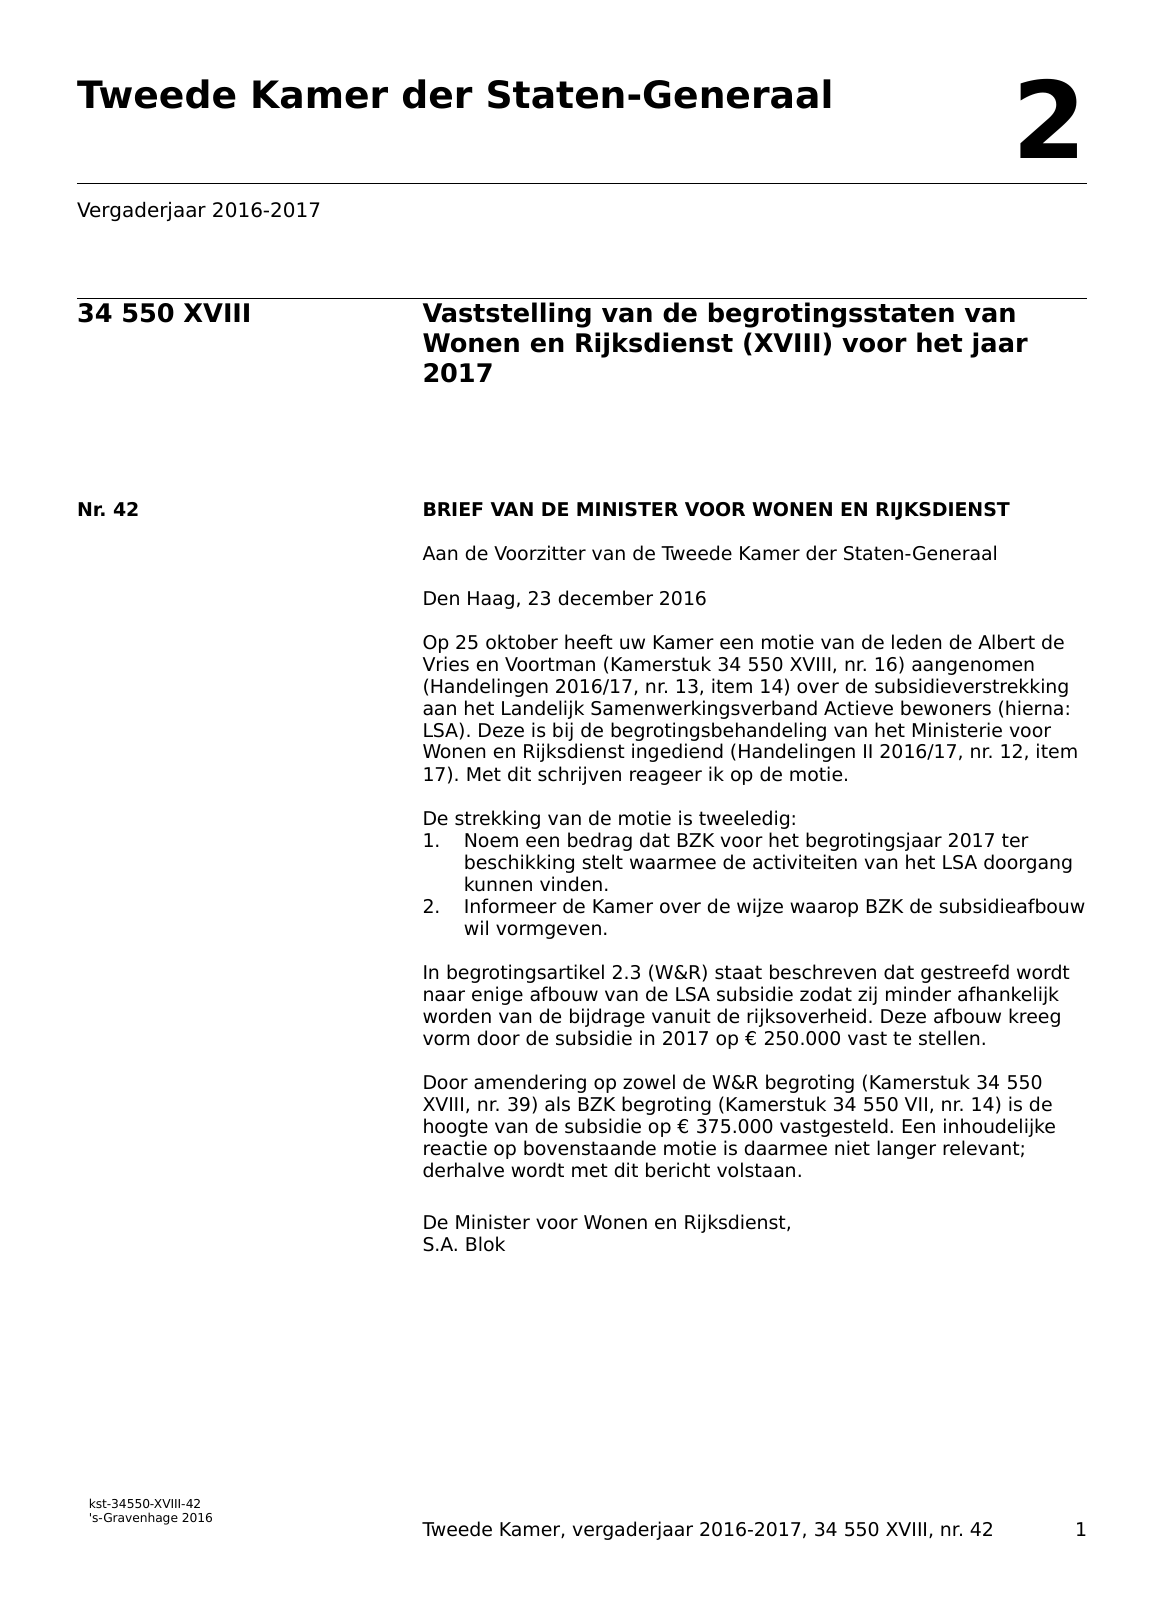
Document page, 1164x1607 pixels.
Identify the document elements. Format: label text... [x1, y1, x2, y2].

text Den Haag, 23 december 2016 [422, 587, 1087, 609]
text De strekking van de motie is tweeledig: [422, 808, 1087, 829]
text 's-Gravenhage 2016 [88, 1511, 323, 1525]
subtitle Nr. 42 BRIEF VAN DE MINISTER VOOR WONEN EN RIJKSDIENST [77, 499, 1087, 521]
text Door amendering op zowel de W&R begroting (Kamerstuk 34 550 XVIII, nr. 39) als BZK begroting (Kamerstuk 34 550 VII, nr. 14) is de hoogte van de subsidie op € 375.000 vastgesteld. Een inhoudelijke reactie op bovenstaande motie is daarmee niet langer relevant; derhalve wordt met dit bericht volstaan. [422, 1072, 1087, 1182]
text Aan de Voorzitter van de Tweede Kamer der Staten-Generaal [422, 543, 1087, 565]
text Op 25 oktober heeft uw Kamer een motie van de leden de Albert de Vries en Voortman (Kamerstuk 34 550 XVIII, nr. 16) aangenomen (Handelingen 2016/17, nr. 13, item 14) over de subsidieverstrekking aan het Landelijk Samenwerkingsverband Actieve bewoners (hierna: LSA). Deze is bij de begrotingsbehandeling van het Ministerie voor Wonen en Rijksdienst ingediend (Handelingen II 2016/17, nr. 12, item 17). Met dit schrijven reageer ik op de motie. [422, 632, 1087, 785]
text In begrotingsartikel 2.3 (W&R) staat beschreven dat gestreefd wordt naar enige afbouw van de LSA subsidie zodat zij minder afhankelijk worden van de bijdrage vanuit de rijksoverheid. Deze afbouw kreeg vorm door de subsidie in 2017 op € 250.000 vast te stellen. [422, 962, 1087, 1049]
text 2. Informeer de Kamer over de wijze waarop BZK de subsidieafbouw wil vormgeven. [422, 896, 1087, 939]
table_cell Vergaderjaar 2016-2017 [77, 184, 1087, 298]
table_header Tweede Kamer der Staten-Generaal [77, 59, 886, 183]
text De Minister voor Wonen en Rijksdienst, S.A. Blok [422, 1212, 1087, 1256]
table_header 2 [886, 59, 1087, 183]
subtitle 34 550 XVIII Vaststelling van de begrotingsstaten van Wonen en Rijksdienst (XVIII) voor het jaar 2017 [77, 299, 1087, 388]
text kst-34550-XVIII-42 [88, 1497, 323, 1511]
text 1. Noem een bedrag dat BZK voor het begrotingsjaar 2017 ter beschikking stelt waarmee de activiteiten van het LSA doorgang kunnen vinden. [422, 829, 1087, 896]
